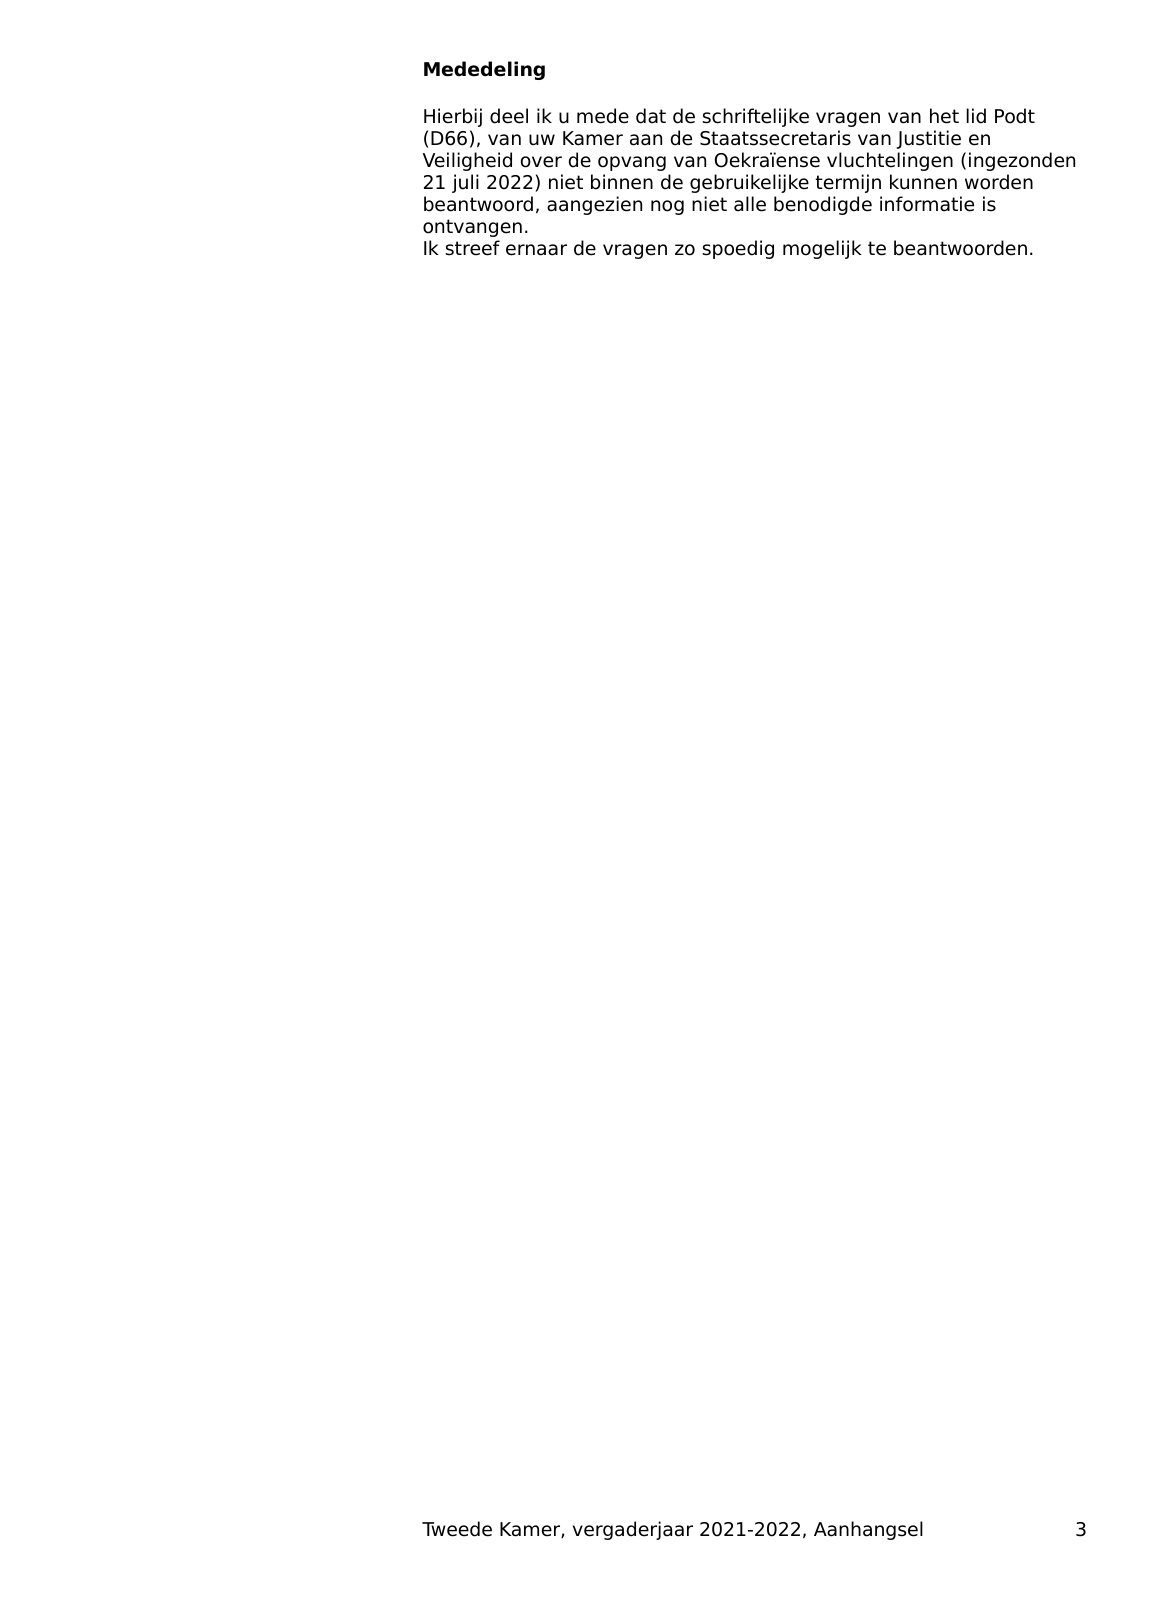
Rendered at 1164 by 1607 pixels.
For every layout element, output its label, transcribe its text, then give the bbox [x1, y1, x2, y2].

text Hierbij deel ik u mede dat de schriftelijke vragen van het lid Podt (D66), van uw Kamer aan de Staatssecretaris van Justitie en Veiligheid over de opvang van Oekraïense vluchtelingen (ingezonden 21 juli 2022) niet binnen de gebruikelijke termijn kunnen worden beantwoord, aangezien nog niet alle benodigde informatie is ontvangen. [422, 106, 1087, 238]
subtitle Mededeling [422, 59, 1087, 81]
text Ik streef ernaar de vragen zo spoedig mogelijk te beantwoorden. [422, 238, 1087, 260]
